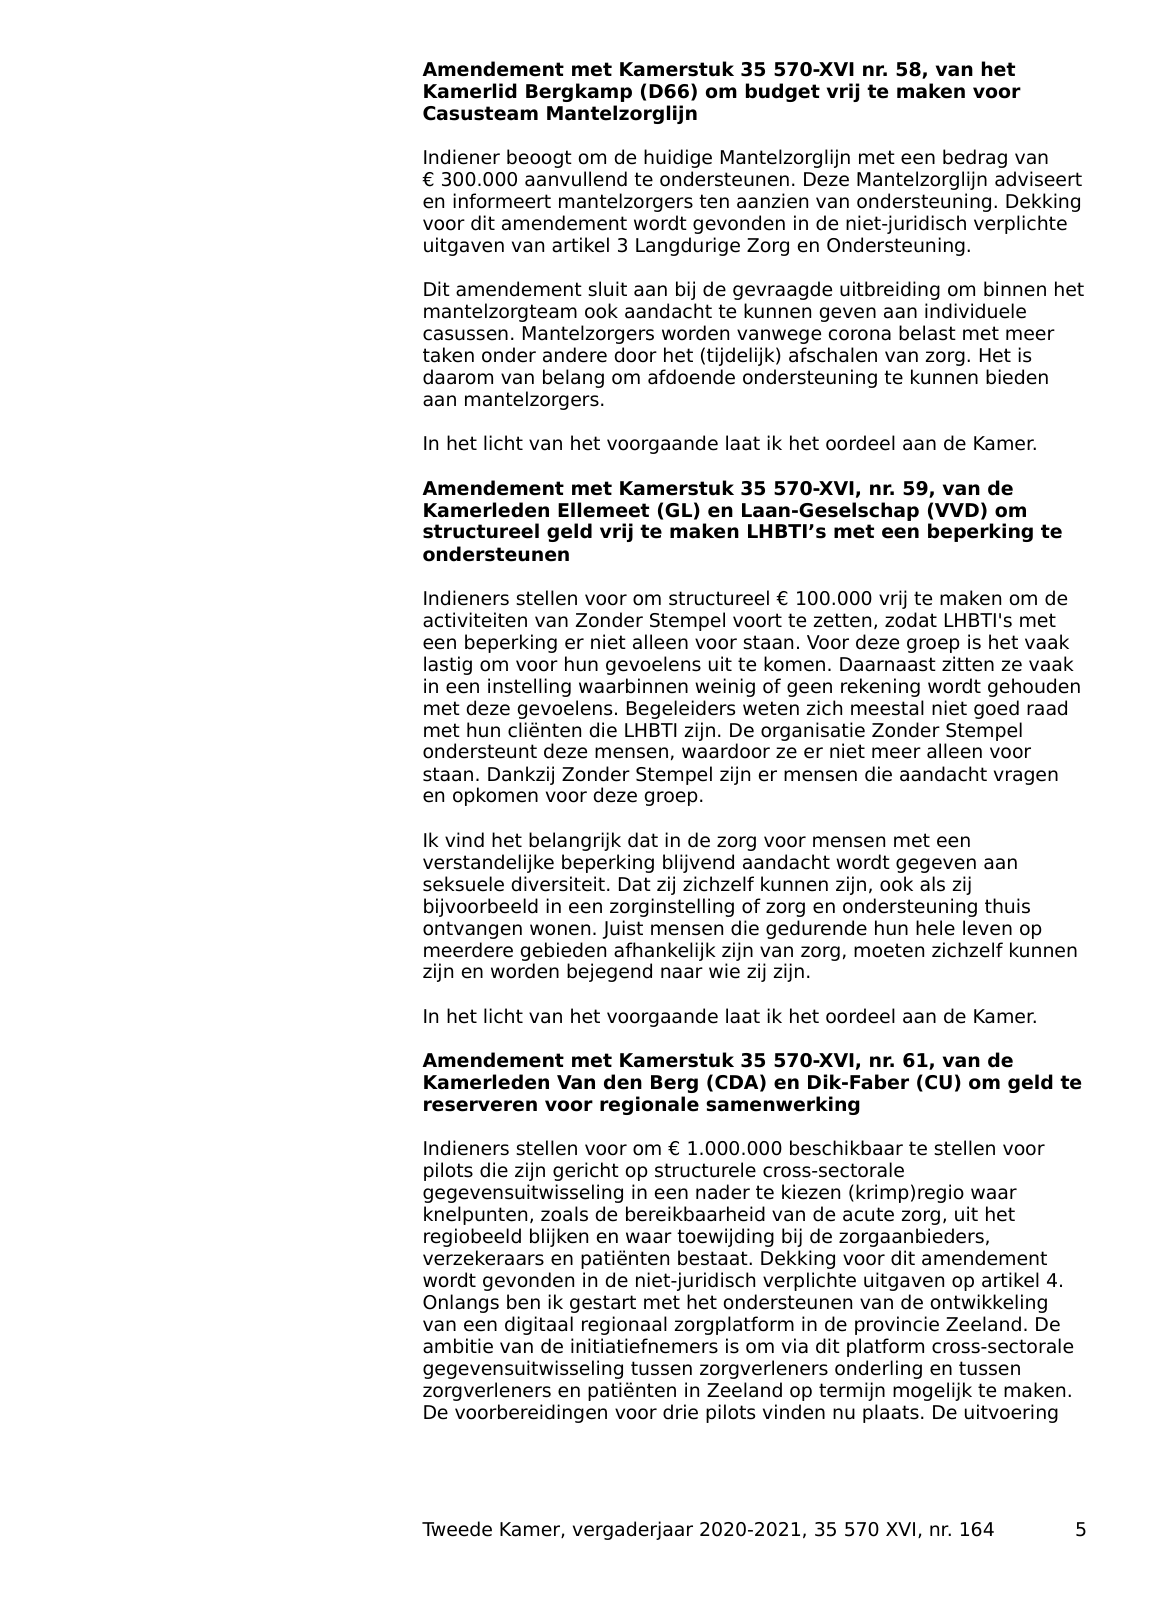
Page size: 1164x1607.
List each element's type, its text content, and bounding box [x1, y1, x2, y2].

text Indieners stellen voor om structureel € 100.000 vrij te maken om de activiteiten van Zonder Stempel voort te zetten, zodat LHBTI's met een beperking er niet alleen voor staan. Voor deze groep is het vaak lastig om voor hun gevoelens uit te komen. Daarnaast zitten ze vaak in een instelling waarbinnen weinig of geen rekening wordt gehouden met deze gevoelens. Begeleiders weten zich meestal niet goed raad met hun cliënten die LHBTI zijn. De organisatie Zonder Stempel ondersteunt deze mensen, waardoor ze er niet meer alleen voor staan. Dankzij Zonder Stempel zijn er mensen die aandacht vragen en opkomen voor deze groep. [422, 588, 1087, 807]
text Dit amendement sluit aan bij de gevraagde uitbreiding om binnen het mantelzorgteam ook aandacht te kunnen geven aan individuele casussen. Mantelzorgers worden vanwege corona belast met meer taken onder andere door het (tijdelijk) afschalen van zorg. Het is daarom van belang om afdoende ondersteuning te kunnen bieden aan mantelzorgers. [422, 279, 1087, 411]
text Ik vind het belangrijk dat in de zorg voor mensen met een verstandelijke beperking blijvend aandacht wordt gegeven aan seksuele diversiteit. Dat zij zichzelf kunnen zijn, ook als zij bijvoorbeeld in een zorginstelling of zorg en ondersteuning thuis ontvangen wonen. Juist mensen die gedurende hun hele leven op meerdere gebieden afhankelijk zijn van zorg, moeten zichzelf kunnen zijn en worden bejegend naar wie zij zijn. [422, 829, 1087, 983]
subtitle Amendement met Kamerstuk 35 570-XVI, nr. 61, van de Kamerleden Van den Berg (CDA) en Dik-Faber (CU) om geld te reserveren voor regionale samenwerking [422, 1050, 1087, 1116]
text In het licht van het voorgaande laat ik het oordeel aan de Kamer. [422, 433, 1087, 455]
subtitle Amendement met Kamerstuk 35 570-XVI, nr. 59, van de Kamerleden Ellemeet (GL) en Laan-Geselschap (VVD) om structureel geld vrij te maken LHBTI’s met een beperking te ondersteunen [422, 477, 1087, 565]
subtitle Amendement met Kamerstuk 35 570-XVI nr. 58, van het Kamerlid Bergkamp (D66) om budget vrij te maken voor Casusteam Mantelzorglijn [422, 59, 1087, 125]
text Indieners stellen voor om € 1.000.000 beschikbaar te stellen voor pilots die zijn gericht op structurele cross-sectorale gegevensuitwisseling in een nader te kiezen (krimp)regio waar knelpunten, zoals de bereikbaarheid van de acute zorg, uit het regiobeeld blijken en waar toewijding bij de zorgaanbieders, verzekeraars en patiënten bestaat. Dekking voor dit amendement wordt gevonden in de niet-juridisch verplichte uitgaven op artikel 4. [422, 1138, 1087, 1292]
text Onlangs ben ik gestart met het ondersteunen van de ontwikkeling van een digitaal regionaal zorgplatform in de provincie Zeeland. De ambitie van de initiatiefnemers is om via dit platform cross-sectorale gegevensuitwisseling tussen zorgverleners onderling en tussen zorgverleners en patiënten in Zeeland op termijn mogelijk te maken. De voorbereidingen voor drie pilots vinden nu plaats. De uitvoering [422, 1292, 1087, 1424]
text Indiener beoogt om de huidige Mantelzorglijn met een bedrag van € 300.000 aanvullend te ondersteunen. Deze Mantelzorglijn adviseert en informeert mantelzorgers ten aanzien van ondersteuning. Dekking voor dit amendement wordt gevonden in de niet-juridisch verplichte uitgaven van artikel 3 Langdurige Zorg en Ondersteuning. [422, 147, 1087, 257]
text In het licht van het voorgaande laat ik het oordeel aan de Kamer. [422, 1006, 1087, 1028]
